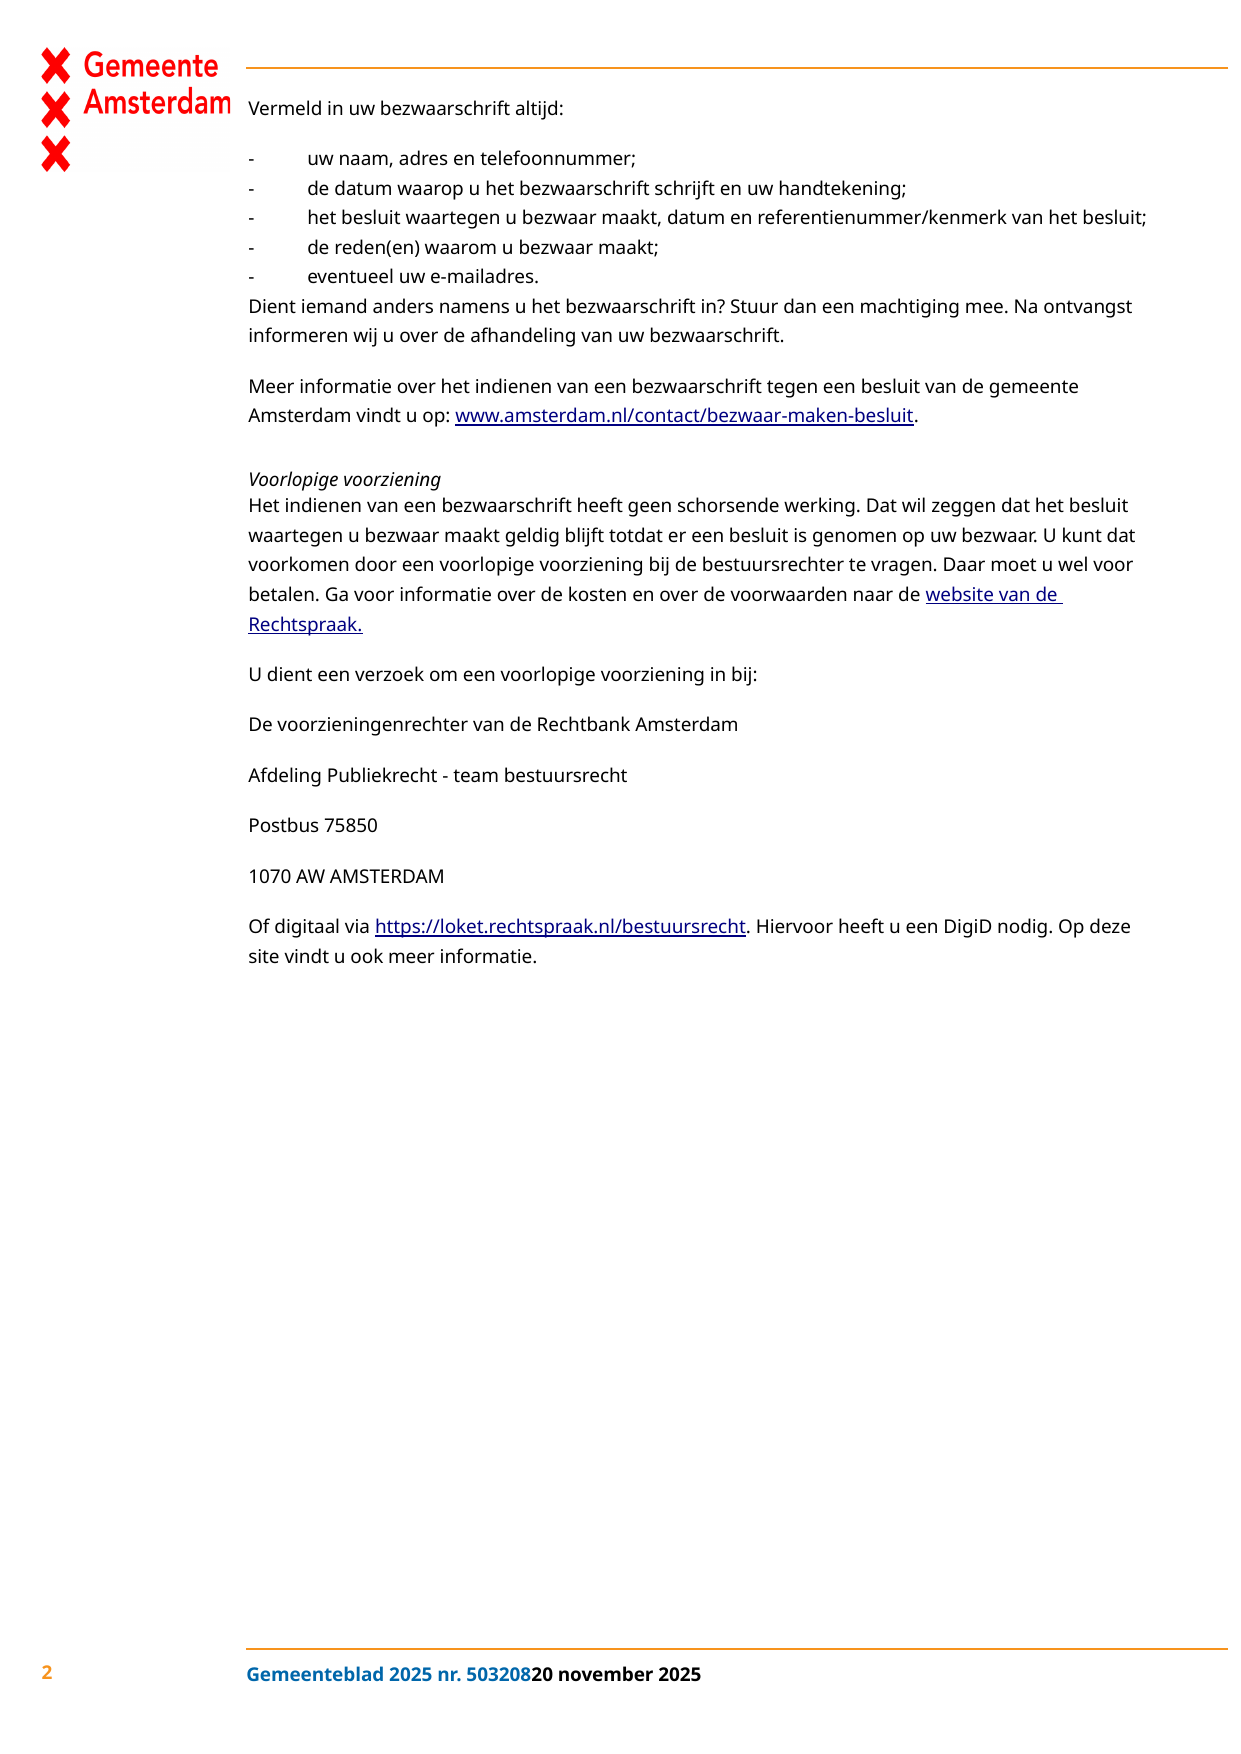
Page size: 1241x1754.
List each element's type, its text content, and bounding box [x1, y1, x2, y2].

list uw naam, adres en telefoonnummer; [248, 145, 1152, 171]
text Voorlopige voorziening [248, 467, 1152, 492]
text U dient een verzoek om een voorlopige voorziening in bij: [248, 661, 1152, 687]
text Dient iemand anders namens u het bezwaarschrift in? Stuur dan een machtiging mee. Na ontvangst informeren wij u over de afhandeling van uw bezwaarschrift. [248, 293, 1152, 348]
picture [41, 47, 231, 172]
text 1070 AW AMSTERDAM [248, 863, 1152, 888]
text Afdeling Publiekrecht - team bestuursrecht [248, 762, 1152, 788]
list de reden(en) waarom u bezwaar maakt; [248, 234, 1152, 260]
list het besluit waartegen u bezwaar maakt, datum en referentienummer/kenmerk van het besluit; [248, 204, 1152, 230]
text Of digitaal via https://loket.rechtspraak.nl/bestuursrecht. Hiervoor heeft u een DigiD nodig. Op deze site vindt u ook meer informatie. [248, 913, 1152, 968]
list eventueel uw e-mailadres. [248, 263, 1152, 289]
text Postbus 75850 [248, 812, 1152, 838]
text Vermeld in uw bezwaarschrift altijd: [248, 95, 1152, 121]
list de datum waarop u het bezwaarschrift schrijft en uw handtekening; [248, 175, 1152, 201]
text Het indienen van een bezwaarschrift heeft geen schorsende werking. Dat wil zeggen dat het besluit waartegen u bezwaar maakt geldig blijft totdat er een besluit is genomen op uw bezwaar. U kunt dat voorkomen door een voorlopige voorziening bij de bestuursrechter te vragen. Daar moet u wel voor betalen. Ga voor informatie over de kosten en over de voorwaarden naar de website van de Rechtspraak. [248, 492, 1152, 636]
text De voorzieningenrechter van de Rechtbank Amsterdam [248, 712, 1152, 737]
text Meer informatie over het indienen van een bezwaarschrift tegen een besluit van de gemeente Amsterdam vindt u op: www.amsterdam.nl/contact/bezwaar-maken-besluit. [248, 373, 1152, 428]
